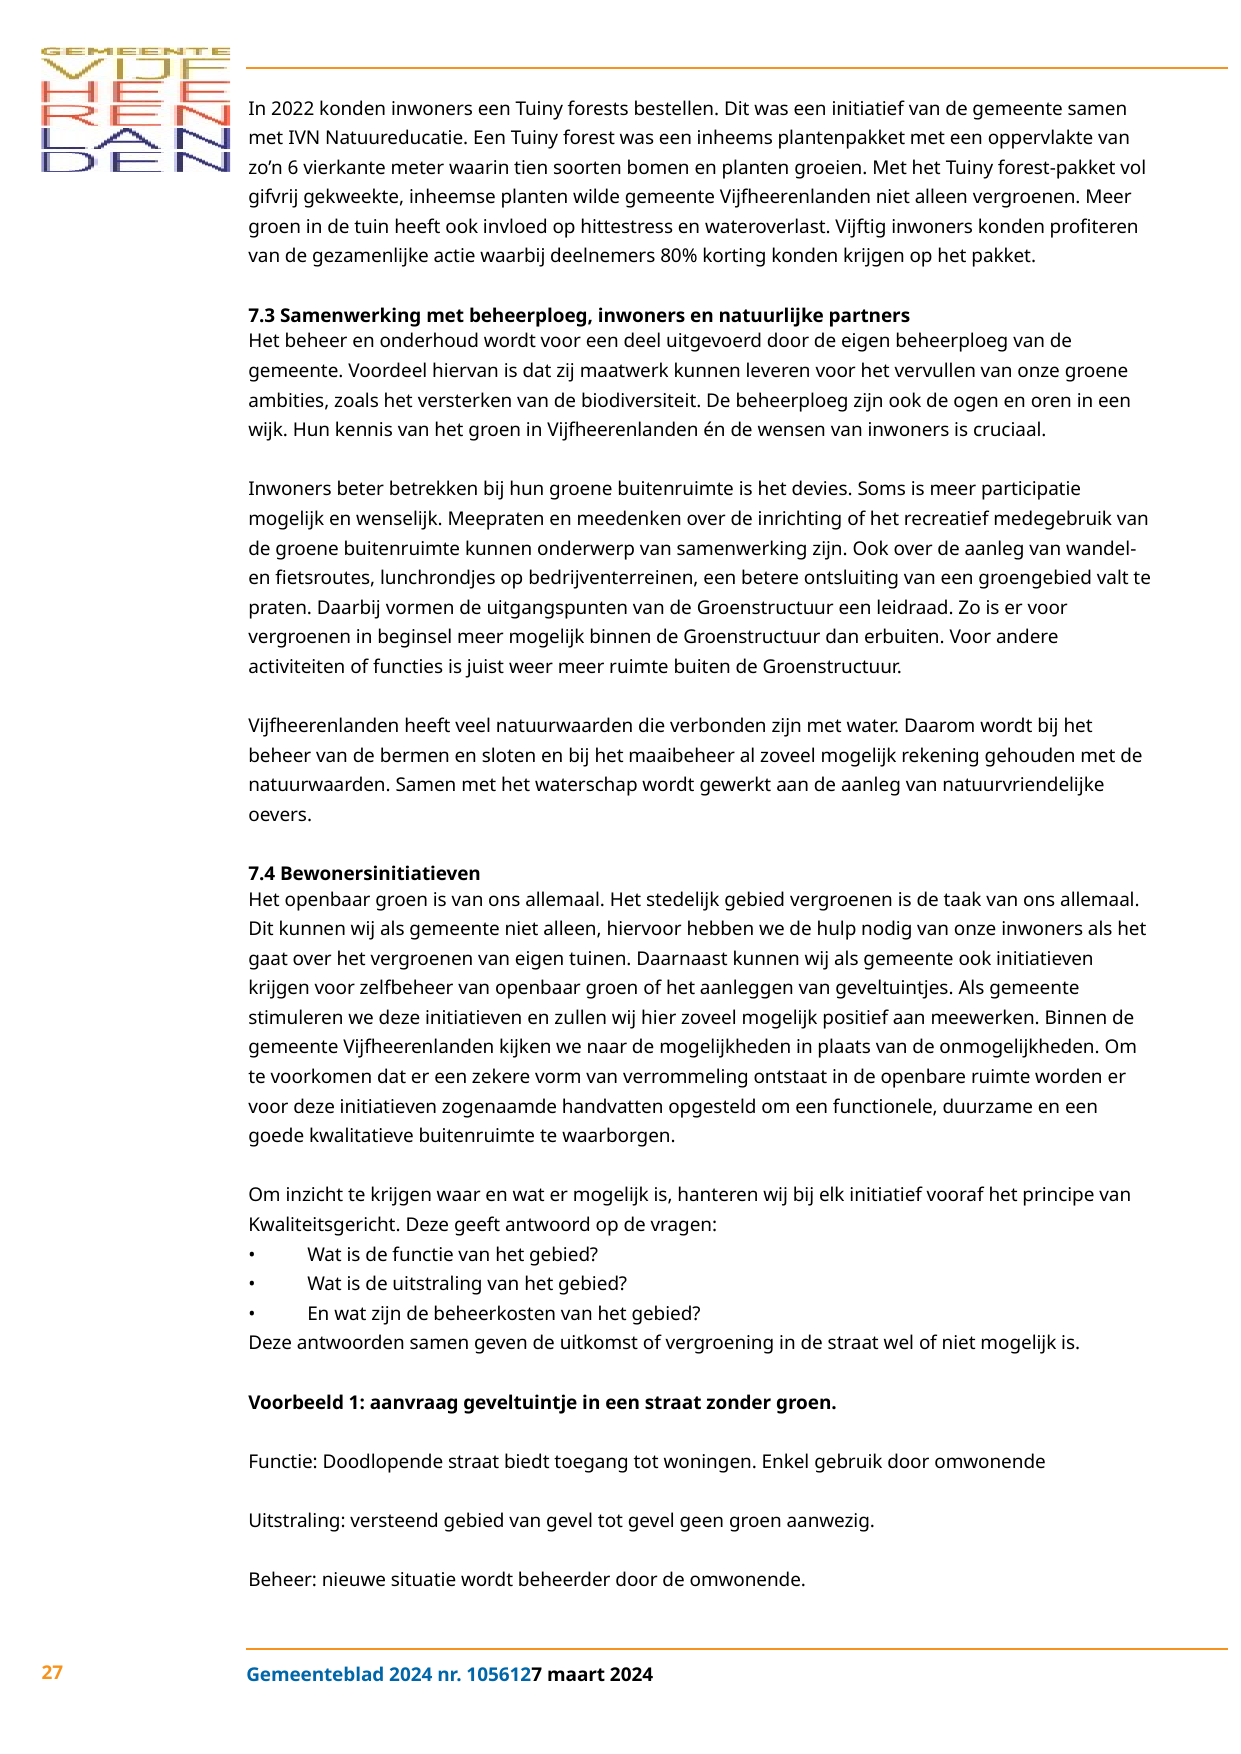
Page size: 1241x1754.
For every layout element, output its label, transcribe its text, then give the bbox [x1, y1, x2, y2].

picture [41, 47, 231, 172]
text Het beheer en onderhoud wordt voor een deel uitgevoerd door de eigen beheerploeg van de gemeente. Voordeel hiervan is dat zij maatwerk kunnen leveren voor het vervullen van onze groene ambities, zoals het versterken van de biodiversiteit. De beheerploeg zijn ook de ogen en oren in een wijk. Hun kennis van het groen in Vijfheerenlanden én de wensen van inwoners is cruciaal. [248, 328, 1152, 442]
text In 2022 konden inwoners een Tuiny forests bestellen. Dit was een initiatief van de gemeente samen met IVN Natuureducatie. Een Tuiny forest was een inheems plantenpakket met een oppervlakte van zo’n 6 vierkante meter waarin tien soorten bomen en planten groeien. Met het Tuiny forest-pakket vol gifvrij gekweekte, inheemse planten wilde gemeente Vijfheerenlanden niet alleen vergroenen. Meer groen in de tuin heeft ook invloed op hittestress en wateroverlast. Vijftig inwoners konden profiteren van de gezamenlijke actie waarbij deelnemers 80% korting konden krijgen op het pakket. [248, 95, 1152, 268]
text 7.3 Samenwerking met beheerploeg, inwoners en natuurlijke partners [248, 302, 1152, 328]
table_header Voorbeeld 1: aanvraag geveltuintje in een straat zonder groen. Functie: Doodlopende straat biedt toegang tot woningen. Enkel gebruik door omwonende Uitstraling: versteend gebied van gevel tot gevel geen groen aanwezig. Beheer: nieuwe situatie wordt beheerder door de omwonende. [248, 1389, 1152, 1592]
text Vijfheerenlanden heeft veel natuurwaarden die verbonden zijn met water. Daarom wordt bij het beheer van de bermen en sloten en bij het maaibeheer al zoveel mogelijk rekening gehouden met de natuurwaarden. Samen met het waterschap wordt gewerkt aan de aanleg van natuurvriendelijke oevers. [248, 712, 1152, 827]
text 7.4 Bewonersinitiatieven [248, 860, 1152, 886]
list Wat is de functie van het gebied? [248, 1241, 1152, 1267]
text Het openbaar groen is van ons allemaal. Het stedelijk gebied vergroenen is de taak van ons allemaal. Dit kunnen wij als gemeente niet alleen, hiervoor hebben we de hulp nodig van onze inwoners als het gaat over het vergroenen van eigen tuinen. Daarnaast kunnen wij als gemeente ook initiatieven krijgen voor zelfbeheer van openbaar groen of het aanleggen van geveltuintjes. Als gemeente stimuleren we deze initiatieven en zullen wij hier zoveel mogelijk positief aan meewerken. Binnen de gemeente Vijfheerenlanden kijken we naar de mogelijkheden in plaats van de onmogelijkheden. Om te voorkomen dat er een zekere vorm van verrommeling ontstaat in de openbare ruimte worden er voor deze initiatieven zogenaamde handvatten opgesteld om een functionele, duurzame en een goede kwalitatieve buitenruimte te waarborgen. [248, 886, 1152, 1148]
list En wat zijn de beheerkosten van het gebied? [248, 1300, 1152, 1326]
list Wat is de uitstraling van het gebied? [248, 1270, 1152, 1296]
text Om inzicht te krijgen waar en wat er mogelijk is, hanteren wij bij elk initiatief vooraf het principe van Kwaliteitsgericht. Deze geeft antwoord op de vragen: [248, 1182, 1152, 1237]
text Deze antwoorden samen geven de uitkomst of vergroening in de straat wel of niet mogelijk is. [248, 1329, 1152, 1355]
text Inwoners beter betrekken bij hun groene buitenruimte is het devies. Soms is meer participatie mogelijk en wenselijk. Meepraten en meedenken over de inrichting of het recreatief medegebruik van de groene buitenruimte kunnen onderwerp van samenwerking zijn. Ook over de aanleg van wandel- en fietsroutes, lunchrondjes op bedrijventerreinen, een betere ontsluiting van een groengebied valt te praten. Daarbij vormen de uitgangspunten van de Groenstructuur een leidraad. Zo is er voor vergroenen in beginsel meer mogelijk binnen de Groenstructuur dan erbuiten. Voor andere activiteiten of functies is juist weer meer ruimte buiten de Groenstructuur. [248, 476, 1152, 679]
